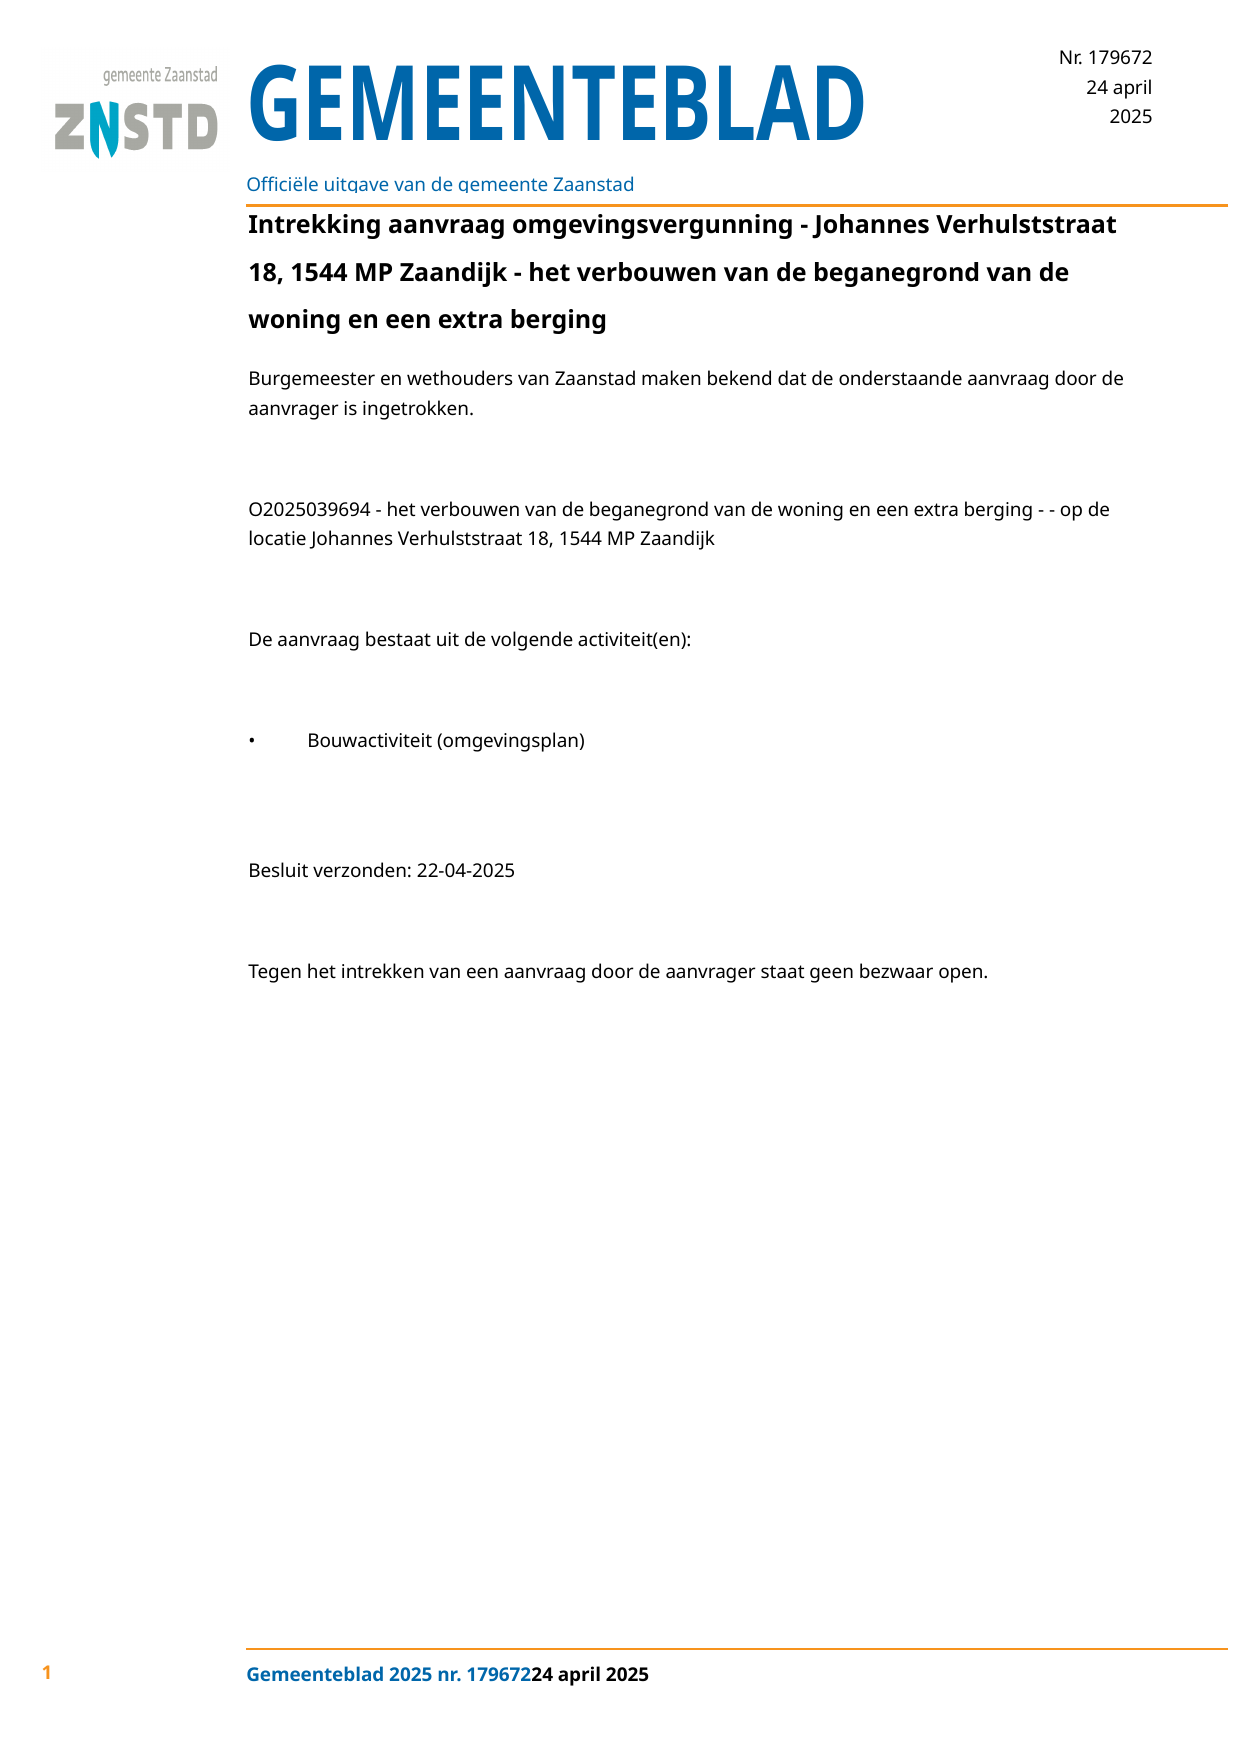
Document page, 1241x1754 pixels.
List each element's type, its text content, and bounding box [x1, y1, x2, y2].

text De aanvraag bestaat uit de volgende activiteit(en): [248, 626, 1152, 652]
text Tegen het intrekken van een aanvraag door de aanvrager staat geen bezwaar open. [248, 958, 1152, 984]
text Intrekking aanvraag omgevingsvergunning - Johannes Verhulststraat 18, 1544 MP Zaandijk - het verbouwen van de beganegrond van de woning en een extra berging [248, 207, 1152, 336]
picture [41, 47, 231, 172]
text Burgemeester en wethouders van Zaanstad maken bekend dat de onderstaande aanvraag door de aanvrager is ingetrokken. [248, 366, 1152, 421]
list Bouwactiviteit (omgevingsplan) [248, 727, 1152, 753]
text Besluit verzonden: 22-04-2025 [248, 858, 1152, 883]
text O2025039694 - het verbouwen van de beganegrond van de woning en een extra berging - - op de locatie Johannes Verhulststraat 18, 1544 MP Zaandijk [248, 496, 1152, 551]
